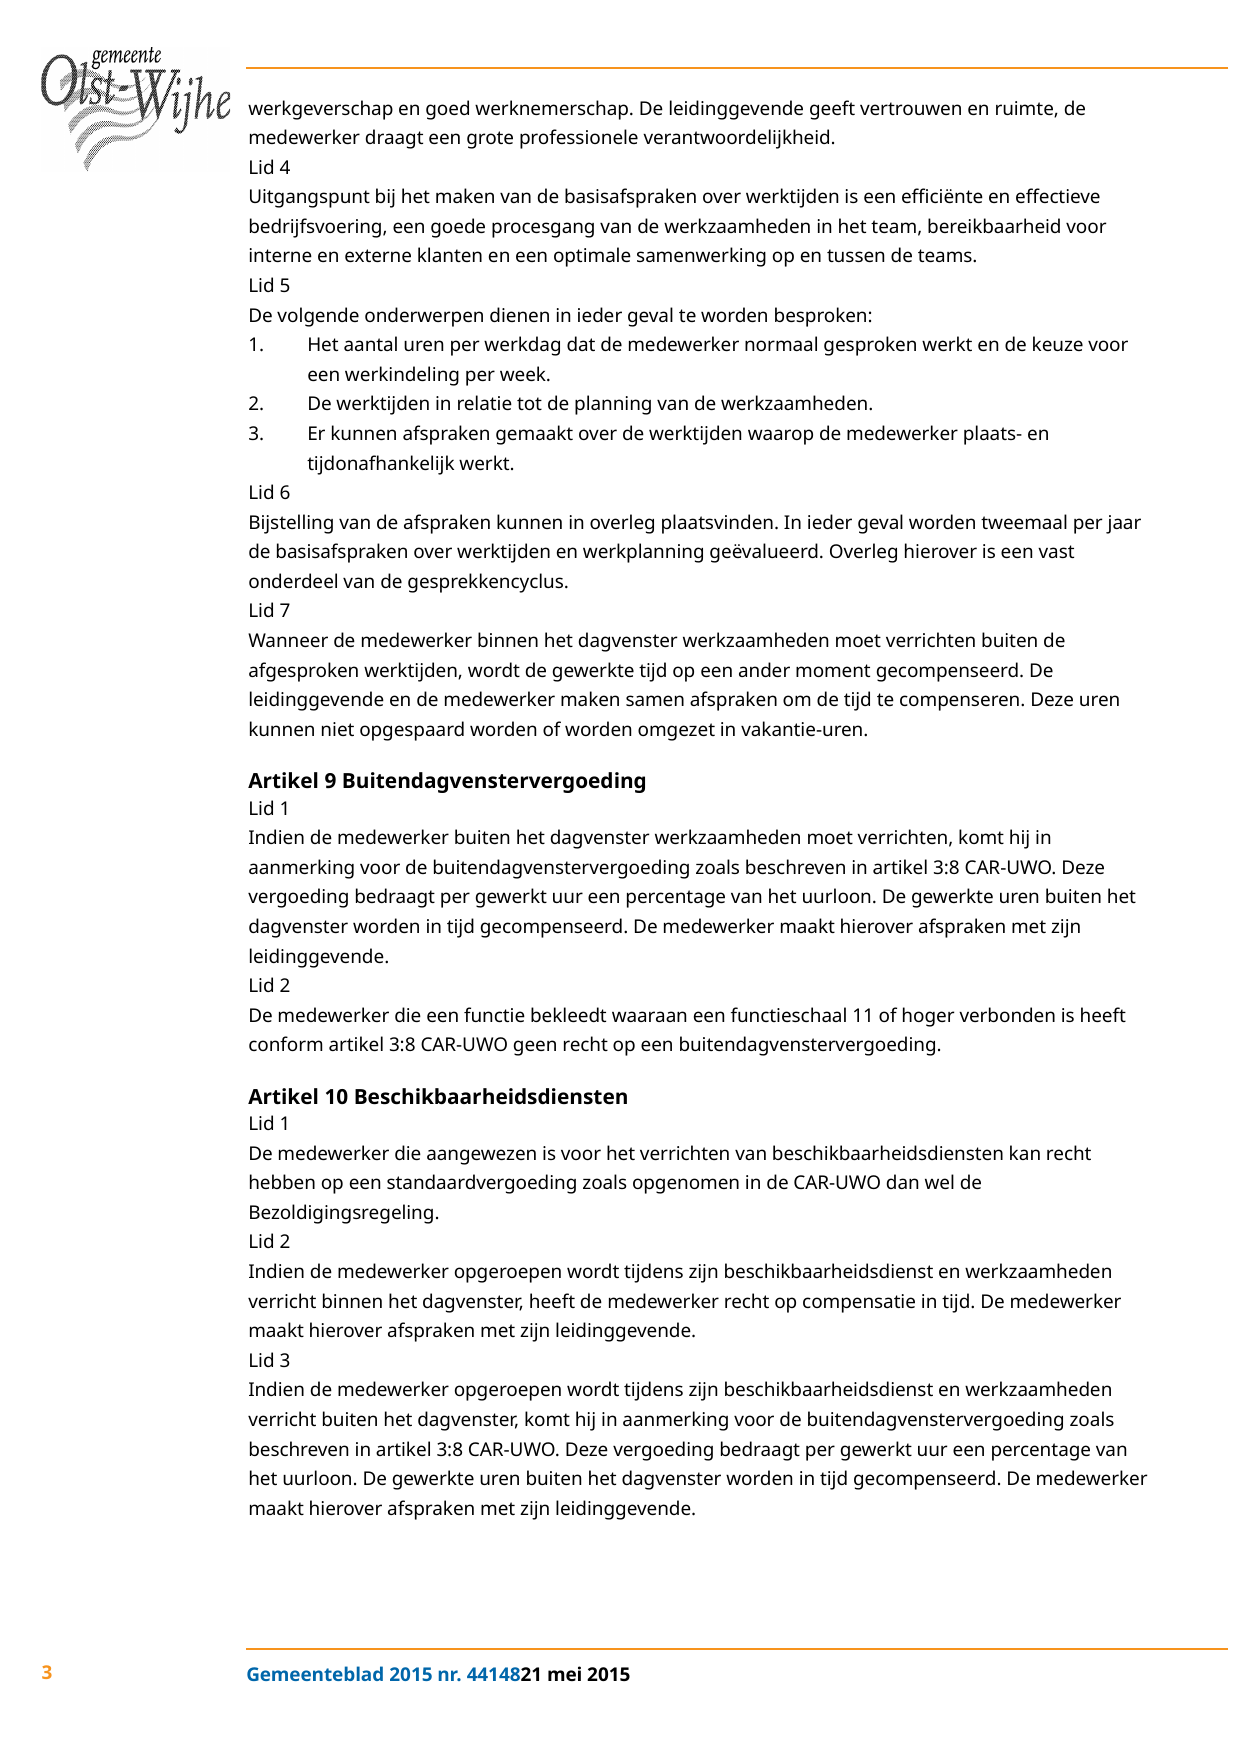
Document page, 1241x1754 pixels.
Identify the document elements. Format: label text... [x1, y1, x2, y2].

text Lid 3 [248, 1347, 1152, 1373]
text Uitgangspunt bij het maken van de basisafspraken over werktijden is een efficiënte en effectieve bedrijfsvoering, een goede procesgang van de werkzaamheden in het team, bereikbaarheid voor interne en externe klanten en een optimale samenwerking op en tussen de teams. [248, 183, 1152, 268]
text Indien de medewerker opgeroepen wordt tijdens zijn beschikbaarheidsdienst en werkzaamheden verricht binnen het dagvenster, heeft de medewerker recht op compensatie in tijd. De medewerker maakt hierover afspraken met zijn leidinggevende. [248, 1258, 1152, 1343]
list De werktijden in relatie tot de planning van de werkzaamheden. [248, 391, 1152, 416]
text Lid 2 [248, 972, 1152, 998]
text Bijstelling van de afspraken kunnen in overleg plaatsvinden. In ieder geval worden tweemaal per jaar de basisafspraken over werktijden en werkplanning geëvalueerd. Overleg hierover is een vast onderdeel van de gesprekkencyclus. [248, 509, 1152, 594]
text Lid 7 [248, 598, 1152, 623]
text werkgeverschap en goed werknemerschap. De leidinggevende geeft vertrouwen en ruimte, de medewerker draagt een grote professionele verantwoordelijkheid. [248, 95, 1152, 150]
text Lid 1 [248, 795, 1152, 821]
text Lid 1 [248, 1110, 1152, 1136]
text Lid 2 [248, 1229, 1152, 1254]
text Artikel 9 Buitendagvenstervergoeding [248, 766, 1152, 795]
text Lid 4 [248, 154, 1152, 180]
text Indien de medewerker opgeroepen wordt tijdens zijn beschikbaarheidsdienst en werkzaamheden verricht buiten het dagvenster, komt hij in aanmerking voor de buitendagvenstervergoeding zoals beschreven in artikel 3:8 CAR-UWO. Deze vergoeding bedraagt per gewerkt uur een percentage van het uurloon. De gewerkte uren buiten het dagvenster worden in tijd gecompenseerd. De medewerker maakt hierover afspraken met zijn leidinggevende. [248, 1377, 1152, 1521]
picture [41, 47, 231, 172]
text Lid 6 [248, 479, 1152, 505]
text De volgende onderwerpen dienen in ieder geval te worden besproken: [248, 302, 1152, 328]
list Het aantal uren per werkdag dat de medewerker normaal gesproken werkt en de keuze voor een werkindeling per week. [248, 331, 1152, 387]
text De medewerker die aangewezen is voor het verrichten van beschikbaarheidsdiensten kan recht hebben op een standaardvergoeding zoals opgenomen in de CAR-UWO dan wel de Bezoldigingsregeling. [248, 1140, 1152, 1225]
text De medewerker die een functie bekleedt waaraan een functieschaal 11 of hoger verbonden is heeft conform artikel 3:8 CAR-UWO geen recht op een buitendagvenstervergoeding. [248, 1002, 1152, 1057]
text Lid 5 [248, 272, 1152, 298]
text Artikel 10 Beschikbaarheidsdiensten [248, 1082, 1152, 1110]
list Er kunnen afspraken gemaakt over de werktijden waarop de medewerker plaats- en tijdonafhankelijk werkt. [248, 420, 1152, 476]
text Indien de medewerker buiten het dagvenster werkzaamheden moet verrichten, komt hij in aanmerking voor de buitendagvenstervergoeding zoals beschreven in artikel 3:8 CAR-UWO. Deze vergoeding bedraagt per gewerkt uur een percentage van het uurloon. De gewerkte uren buiten het dagvenster worden in tijd gecompenseerd. De medewerker maakt hierover afspraken met zijn leidinggevende. [248, 824, 1152, 968]
text Wanneer de medewerker binnen het dagvenster werkzaamheden moet verrichten buiten de afgesproken werktijden, wordt de gewerkte tijd op een ander moment gecompenseerd. De leidinggevende en de medewerker maken samen afspraken om de tijd te compenseren. Deze uren kunnen niet opgespaard worden of worden omgezet in vakantie-uren. [248, 627, 1152, 742]
